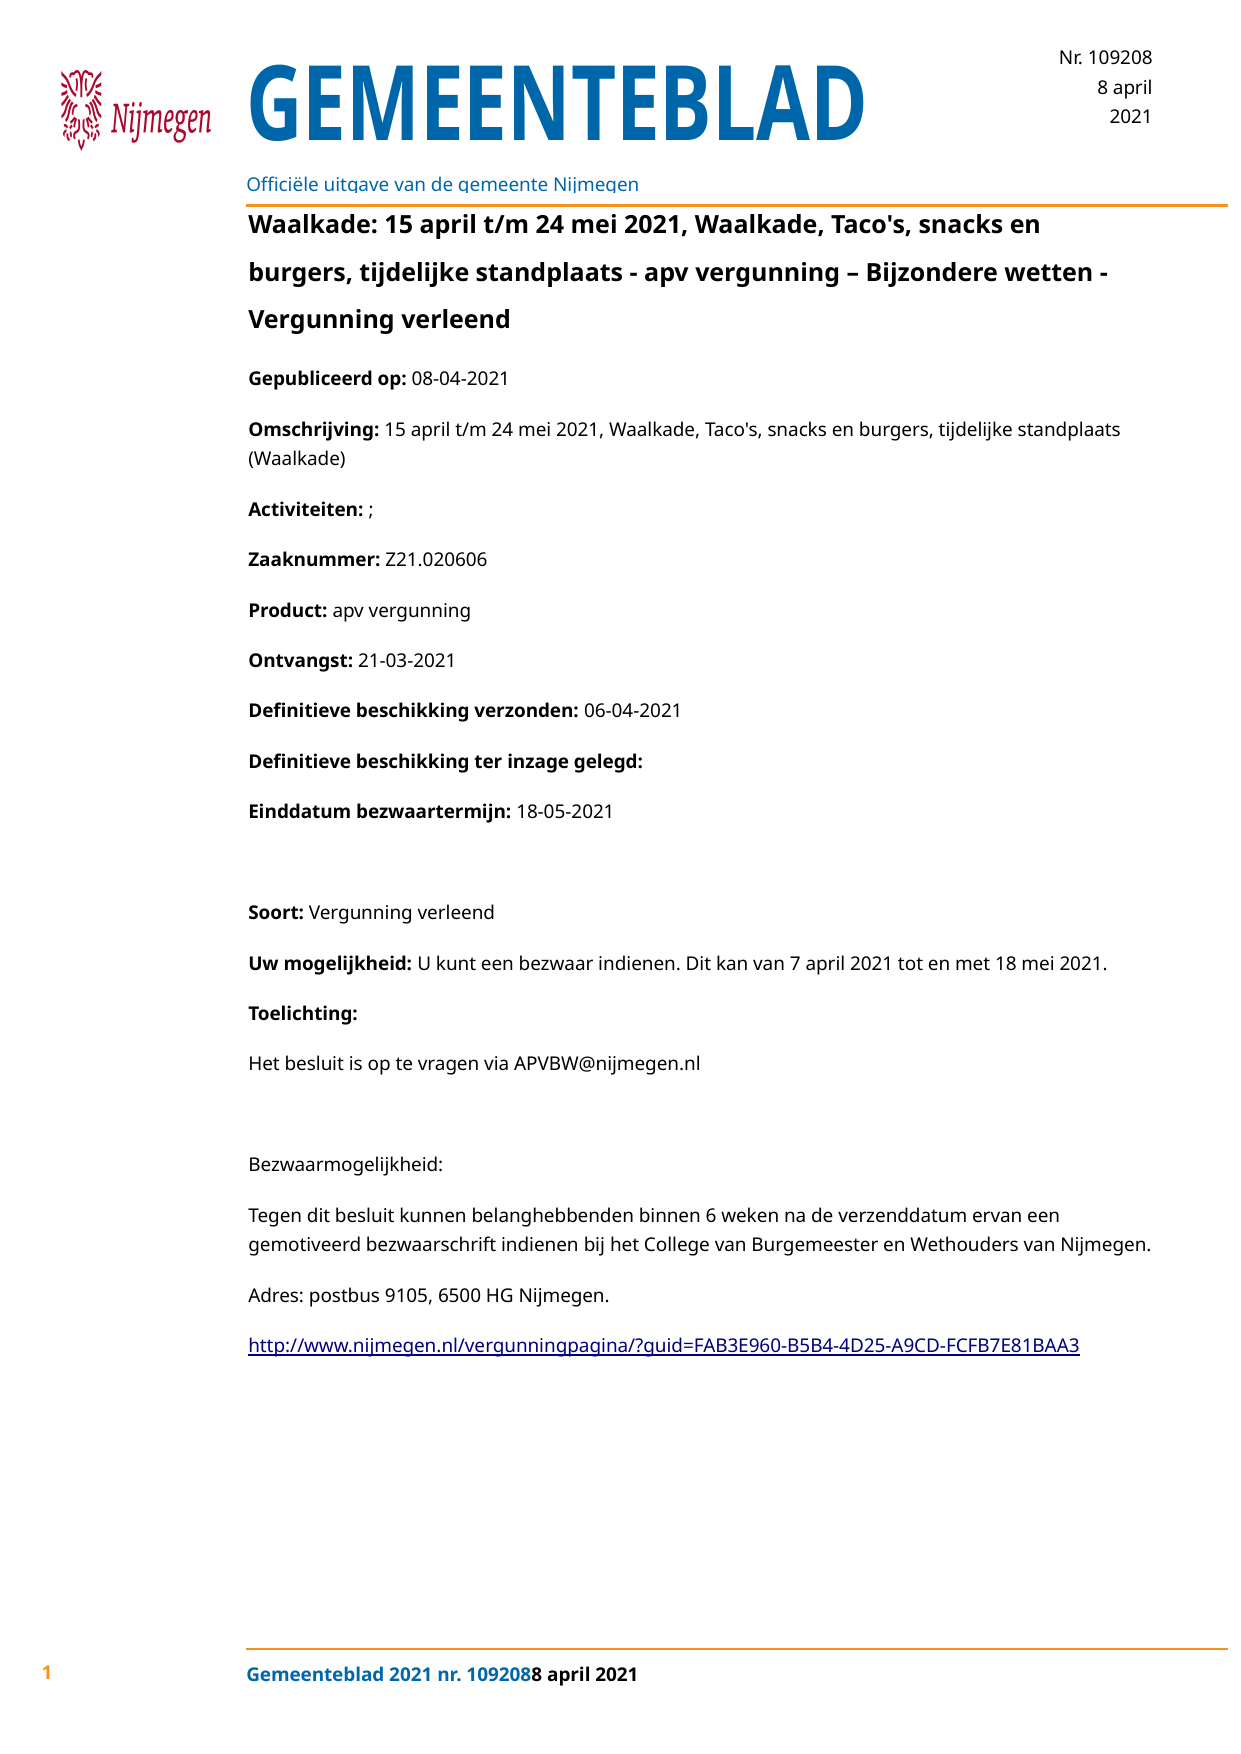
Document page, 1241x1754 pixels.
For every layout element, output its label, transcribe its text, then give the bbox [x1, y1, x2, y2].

text Soort: Vergunning verleend [248, 899, 1152, 925]
text Ontvangst: 21-03-2021 [248, 647, 1152, 673]
text Gepubliceerd op: 08-04-2021 [248, 366, 1152, 391]
text Einddatum bezwaartermijn: 18-05-2021 [248, 798, 1152, 824]
text Zaaknummer: Z21.020606 [248, 546, 1152, 572]
text Toelichting: [248, 1000, 1152, 1026]
text Definitieve beschikking verzonden: 06-04-2021 [248, 698, 1152, 723]
text Het besluit is op te vragen via APVBW@nijmegen.nl [248, 1051, 1152, 1076]
text Adres: postbus 9105, 6500 HG Nijmegen. [248, 1282, 1152, 1307]
picture [41, 47, 231, 172]
text http://www.nijmegen.nl/vergunningpagina/?guid=FAB3E960-B5B4-4D25-A9CD-FCFB7E81BAA3 [248, 1332, 1152, 1358]
text Activiteiten: ; [248, 496, 1152, 522]
text Definitieve beschikking ter inzage gelegd: [248, 748, 1152, 774]
text Waalkade: 15 april t/m 24 mei 2021, Waalkade, Taco's, snacks en burgers, tijdelijke standplaats - apv vergunning – Bijzondere wetten - Vergunning verleend [248, 207, 1152, 336]
text Bezwaarmogelijkheid: [248, 1151, 1152, 1177]
text Omschrijving: 15 april t/m 24 mei 2021, Waalkade, Taco's, snacks en burgers, tijdelijke standplaats (Waalkade) [248, 416, 1152, 471]
text Product: apv vergunning [248, 597, 1152, 622]
text Tegen dit besluit kunnen belanghebbenden binnen 6 weken na de verzenddatum ervan een gemotiveerd bezwaarschrift indienen bij het College van Burgemeester en Wethouders van Nijmegen. [248, 1202, 1152, 1257]
text Uw mogelijkheid: U kunt een bezwaar indienen. Dit kan van 7 april 2021 tot en met 18 mei 2021. [248, 950, 1152, 975]
